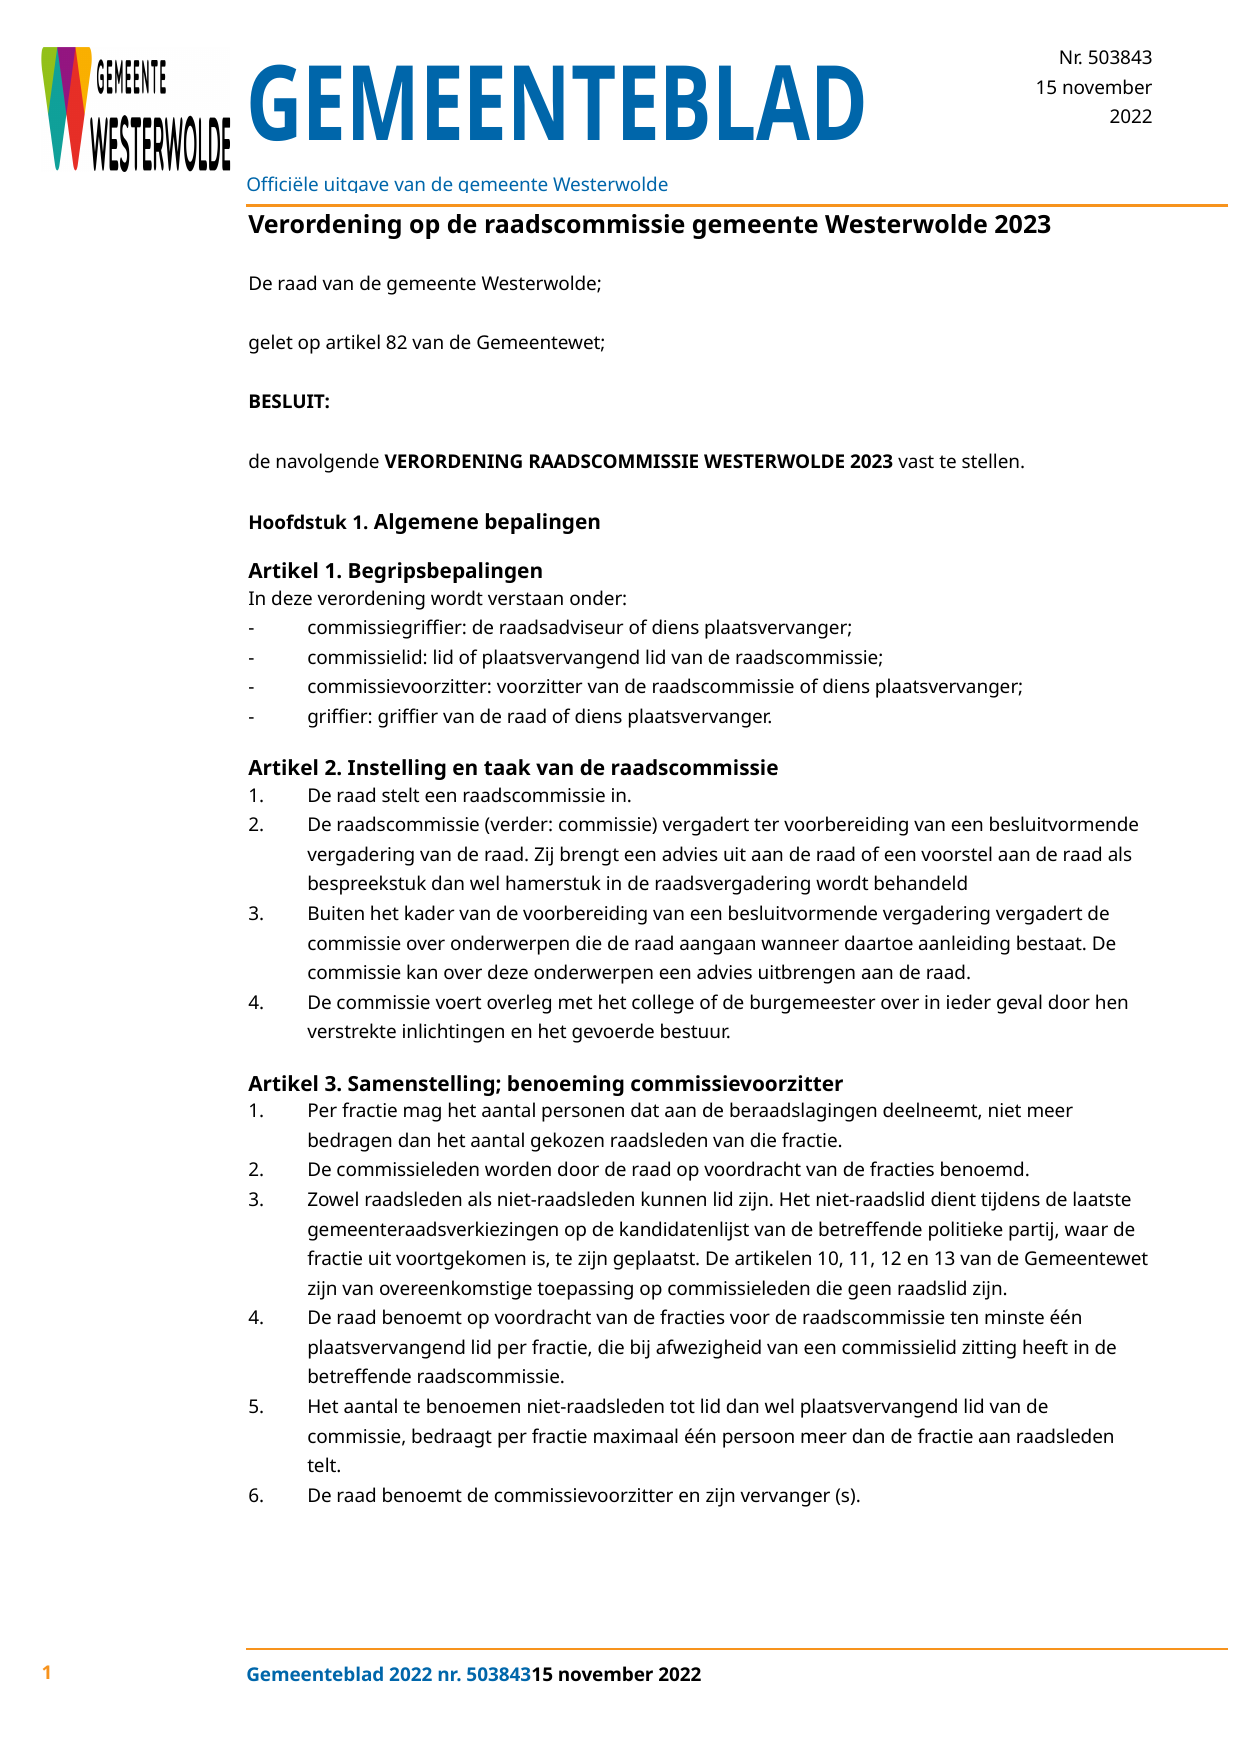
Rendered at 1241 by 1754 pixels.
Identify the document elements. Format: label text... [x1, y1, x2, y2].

list commissielid: lid of plaatsvervangend lid van de raadscommissie; [248, 644, 1152, 669]
text Artikel 3. Samenstelling; benoeming commissievoorzitter [248, 1069, 1152, 1097]
text De raad van de gemeente Westerwolde; [248, 270, 1152, 296]
text Hoofdstuk 1. Algemene bepalingen [248, 507, 1152, 535]
text Artikel 1. Begripsbepalingen [248, 556, 1152, 585]
picture [41, 47, 231, 172]
list Buiten het kader van de voorbereiding van een besluitvormende vergadering vergadert de commissie over onderwerpen die de raad aangaan wanneer daartoe aanleiding bestaat. De commissie kan over deze onderwerpen een advies uitbrengen aan de raad. [248, 900, 1152, 985]
list De raad benoemt de commissievoorzitter en zijn vervanger (s). [248, 1482, 1152, 1508]
list commissiegriffier: de raadsadviseur of diens plaatsvervanger; [248, 614, 1152, 640]
text BESLUIT: [248, 389, 1152, 414]
text de navolgende VERORDENING RAADSCOMMISSIE WESTERWOLDE 2023 vast te stellen. [248, 448, 1152, 473]
text In deze verordening wordt verstaan onder: [248, 585, 1152, 610]
text gelet op artikel 82 van de Gemeentewet; [248, 329, 1152, 355]
list Het aantal te benoemen niet-raadsleden tot lid dan wel plaatsvervangend lid van de commissie, bedraagt per fractie maximaal één persoon meer dan de fractie aan raadsleden telt. [248, 1393, 1152, 1478]
list De commissie voert overleg met het college of de burgemeester over in ieder geval door hen verstrekte inlichtingen en het gevoerde bestuur. [248, 989, 1152, 1044]
list De raad stelt een raadscommissie in. [248, 782, 1152, 808]
list commissievoorzitter: voorzitter van de raadscommissie of diens plaatsvervanger; [248, 673, 1152, 699]
list De raad benoemt op voordracht van de fracties voor de raadscommissie ten minste één plaatsvervangend lid per fractie, die bij afwezigheid van een commissielid zitting heeft in de betreffende raadscommissie. [248, 1304, 1152, 1389]
list De commissieleden worden door de raad op voordracht van de fracties benoemd. [248, 1157, 1152, 1182]
text Verordening op de raadscommissie gemeente Westerwolde 2023 [248, 207, 1152, 241]
list griffier: griffier van de raad of diens plaatsvervanger. [248, 703, 1152, 729]
list Zowel raadsleden als niet-raadsleden kunnen lid zijn. Het niet-raadslid dient tijdens de laatste gemeenteraadsverkiezingen op de kandidatenlijst van de betreffende politieke partij, waar de fractie uit voortgekomen is, te zijn geplaatst. De artikelen 10, 11, 12 en 13 van de Gemeentewet zijn van overeenkomstige toepassing op commissieleden die geen raadslid zijn. [248, 1186, 1152, 1301]
text Artikel 2. Instelling en taak van de raadscommissie [248, 753, 1152, 782]
list Per fractie mag het aantal personen dat aan de beraadslagingen deelneemt, niet meer bedragen dan het aantal gekozen raadsleden van die fractie. [248, 1097, 1152, 1153]
list De raadscommissie (verder: commissie) vergadert ter voorbereiding van een besluitvormende vergadering van de raad. Zij brengt een advies uit aan de raad of een voorstel aan de raad als bespreekstuk dan wel hamerstuk in de raadsvergadering wordt behandeld [248, 811, 1152, 896]
